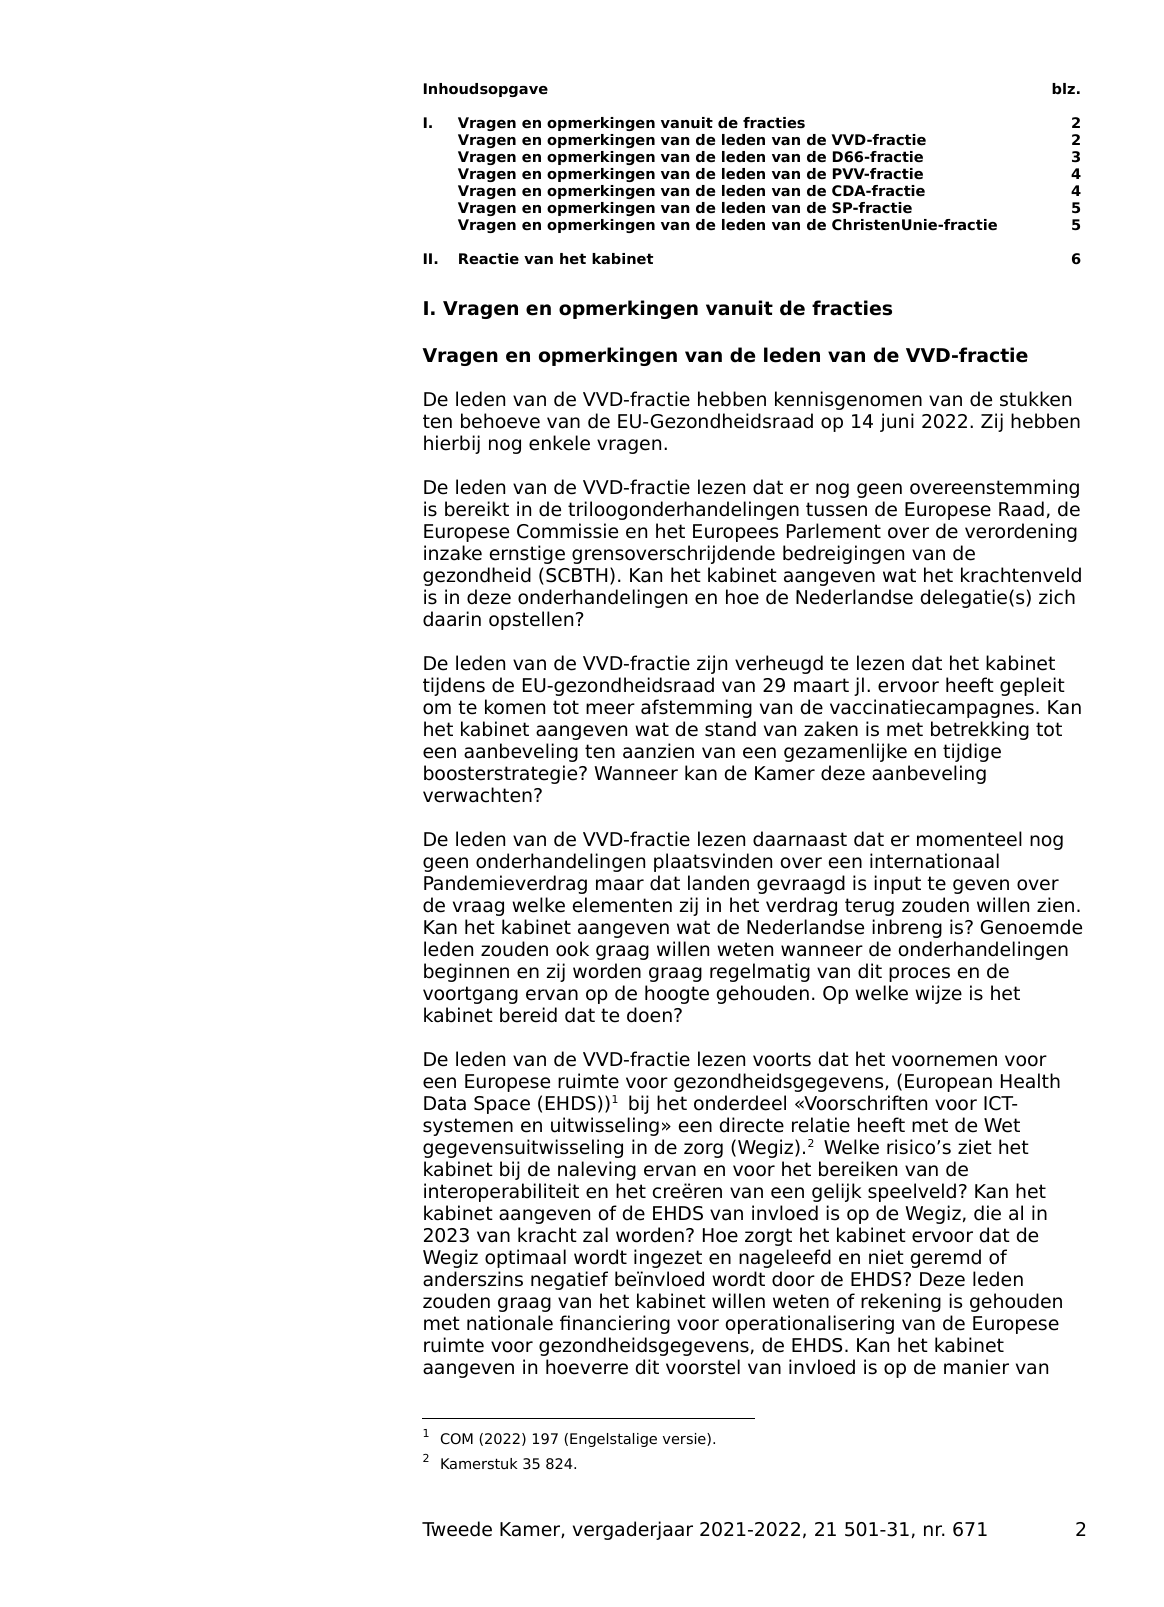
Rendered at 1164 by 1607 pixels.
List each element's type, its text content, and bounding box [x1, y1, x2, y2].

table_cell II. [422, 251, 452, 268]
table_cell [422, 132, 452, 149]
table_cell Vragen en opmerkingen van de leden van de VVD-fractie [452, 132, 1028, 149]
text De leden van de VVD-fractie hebben kennisgenomen van de stukken ten behoeve van de EU-Gezondheidsraad op 14 juni 2022. Zij hebben hierbij nog enkele vragen. [422, 389, 1087, 455]
table_cell 6 [1028, 251, 1087, 268]
table_cell [422, 166, 452, 183]
subtitle Vragen en opmerkingen van de leden van de VVD-fractie [422, 345, 1087, 367]
table_cell Vragen en opmerkingen van de leden van de ChristenUnie-fractie [452, 217, 1028, 234]
table_cell Vragen en opmerkingen van de leden van de D66-fractie [452, 149, 1028, 166]
table_header blz. [1028, 81, 1087, 98]
table_header Inhoudsopgave [422, 81, 1028, 98]
table_cell 2 [1028, 132, 1087, 149]
table_cell Vragen en opmerkingen van de leden van de CDA-fractie [452, 183, 1028, 200]
table_cell Reactie van het kabinet [452, 251, 1028, 268]
text De leden van de VVD-fractie zijn verheugd te lezen dat het kabinet tijdens de EU-gezondheidsraad van 29 maart jl. ervoor heeft gepleit om te komen tot meer afstemming van de vaccinatiecampagnes. Kan het kabinet aangeven wat de stand van zaken is met betrekking tot een aanbeveling ten aanzien van een gezamenlijke en tijdige boosterstrategie? Wanneer kan de Kamer deze aanbeveling verwachten? [422, 653, 1087, 807]
table_cell [422, 98, 452, 115]
table_cell 5 [1028, 200, 1087, 217]
table_cell [1028, 98, 1087, 115]
table_cell [452, 234, 1028, 251]
table_cell Vragen en opmerkingen vanuit de fracties [452, 115, 1028, 132]
text Kamerstuk 35 824. [422, 1452, 1087, 1474]
table_cell [422, 234, 452, 251]
table_cell 4 [1028, 166, 1087, 183]
text De leden van de VVD-fractie lezen voorts dat het voornemen voor een Europese ruimte voor gezondheidsgegevens, (European Health Data Space (EHDS)) bij het onderdeel «Voorschriften voor ICT-systemen en uitwisseling» een directe relatie heeft met de Wet gegevensuitwisseling in de zorg (Wegiz). Welke risico’s ziet het kabinet bij de naleving ervan en voor het bereiken van de interoperabiliteit en het creëren van een gelijk speelveld? Kan het kabinet aangeven of de EHDS van invloed is op de Wegiz, die al in 2023 van kracht zal worden? Hoe zorgt het kabinet ervoor dat de Wegiz optimaal wordt ingezet en nageleefd en niet geremd of anderszins negatief beïnvloed wordt door de EHDS? Deze leden zouden graag van het kabinet willen weten of rekening is gehouden met nationale financiering voor operationalisering van de Europese ruimte voor gezondheidsgegevens, de EHDS. Kan het kabinet aangeven in hoeverre dit voorstel van invloed is op de manier van [422, 1049, 1087, 1379]
table_cell 3 [1028, 149, 1087, 166]
table_cell [452, 98, 1028, 115]
table_cell 2 [1028, 115, 1087, 132]
table_cell Vragen en opmerkingen van de leden van de SP-fractie [452, 200, 1028, 217]
table_cell Vragen en opmerkingen van de leden van de PVV-fractie [452, 166, 1028, 183]
table_cell [1028, 234, 1087, 251]
table_cell [422, 149, 452, 166]
table_cell 4 [1028, 183, 1087, 200]
table_cell 5 [1028, 217, 1087, 234]
text De leden van de VVD-fractie lezen daarnaast dat er momenteel nog geen onderhandelingen plaatsvinden over een internationaal Pandemieverdrag maar dat landen gevraagd is input te geven over de vraag welke elementen zij in het verdrag terug zouden willen zien. Kan het kabinet aangeven wat de Nederlandse inbreng is? Genoemde leden zouden ook graag willen weten wanneer de onderhandelingen beginnen en zij worden graag regelmatig van dit proces en de voortgang ervan op de hoogte gehouden. Op welke wijze is het kabinet bereid dat te doen? [422, 829, 1087, 1027]
table_cell [422, 200, 452, 217]
table_cell I. [422, 115, 452, 132]
text De leden van de VVD-fractie lezen dat er nog geen overeenstemming is bereikt in de triloogonderhandelingen tussen de Europese Raad, de Europese Commissie en het Europees Parlement over de verordening inzake ernstige grensoverschrijdende bedreigingen van de gezondheid (SCBTH). Kan het kabinet aangeven wat het krachtenveld is in deze onderhandelingen en hoe de Nederlandse delegatie(s) zich daarin opstellen? [422, 477, 1087, 631]
table_cell [422, 217, 452, 234]
text COM (2022) 197 (Engelstalige versie). [422, 1427, 1087, 1449]
subtitle I. Vragen en opmerkingen vanuit de fracties [422, 298, 1087, 320]
table_cell [422, 183, 452, 200]
